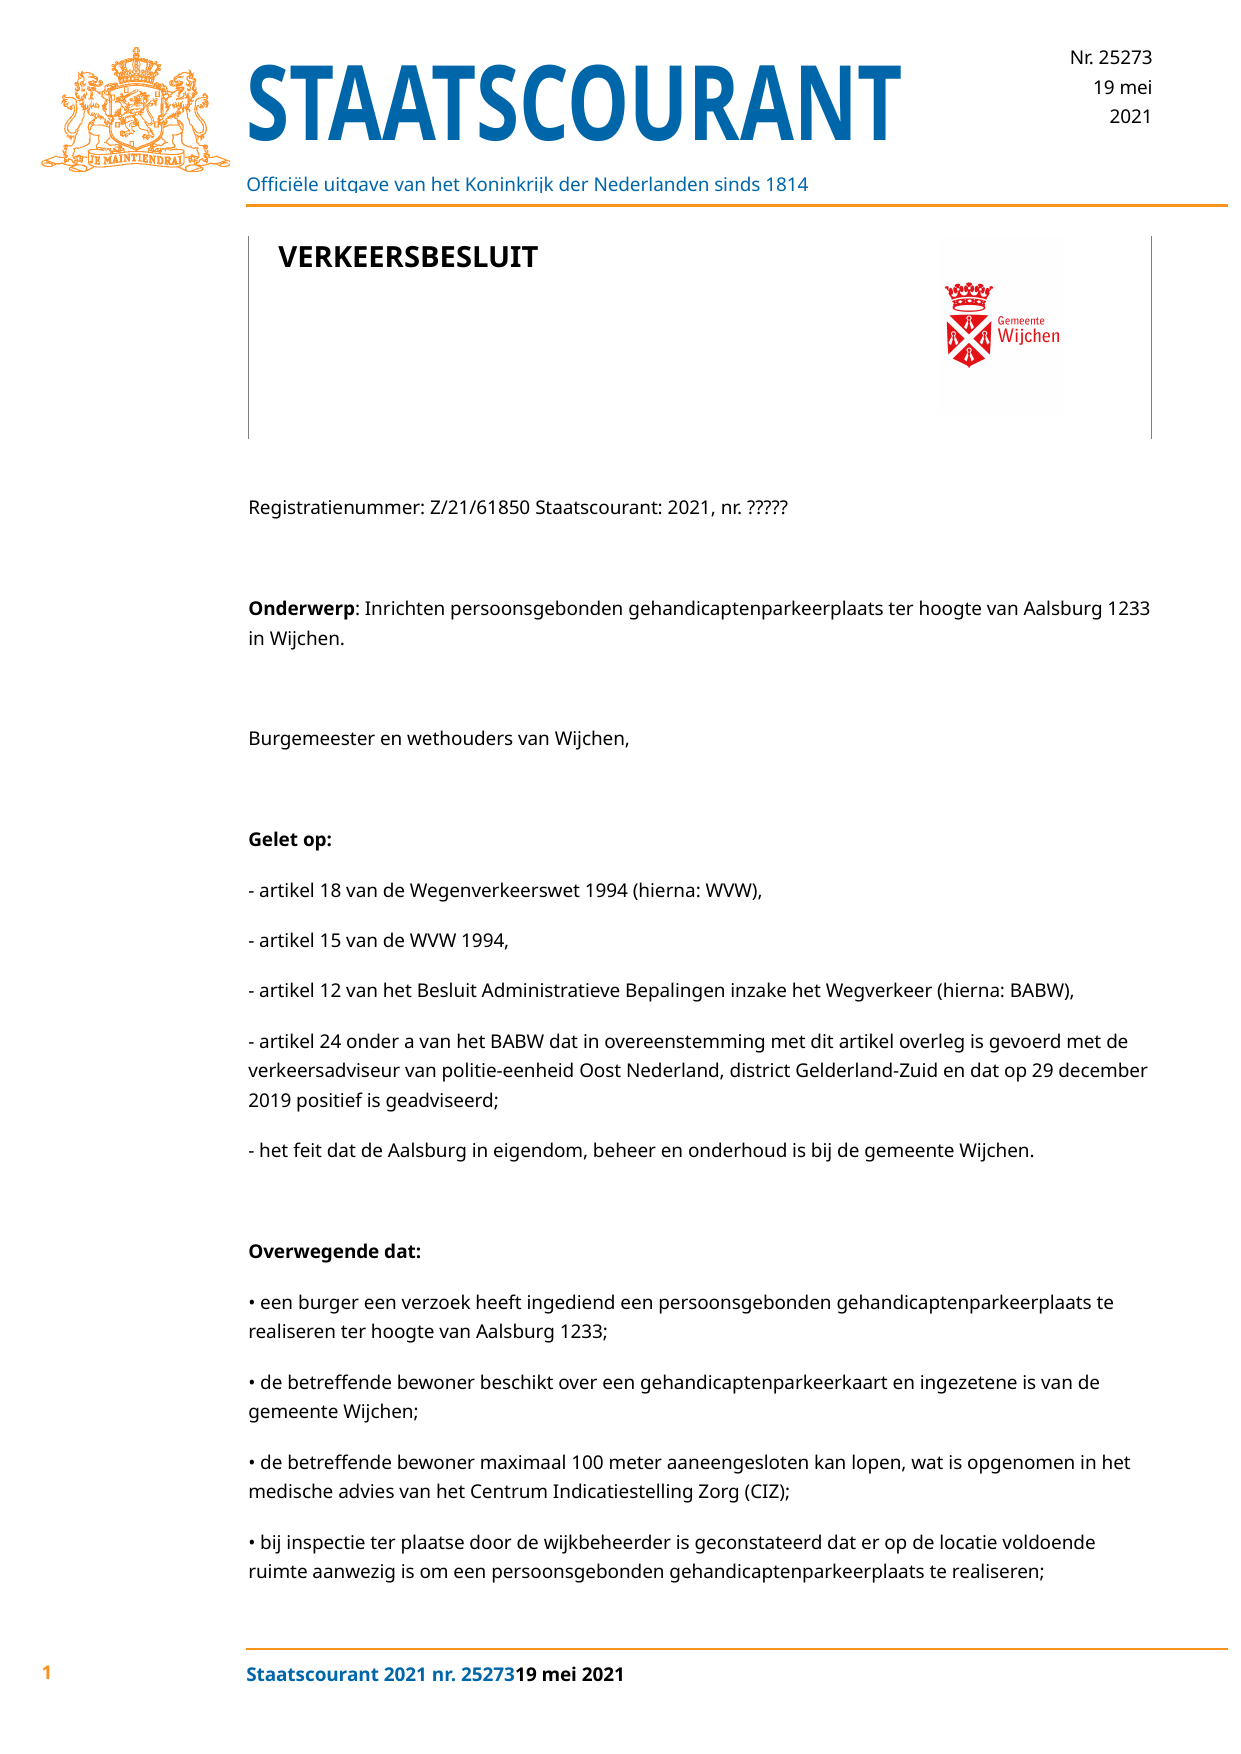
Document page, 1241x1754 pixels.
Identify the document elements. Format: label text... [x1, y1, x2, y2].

picture [41, 47, 231, 172]
text Onderwerp: Inrichten persoonsgebonden gehandicaptenparkeerplaats ter hoogte van Aalsburg 1233 in Wijchen. [248, 595, 1152, 651]
text Gelet op: [248, 826, 1152, 852]
table_header VERKEERSBESLUIT [249, 236, 850, 439]
table_header [1064, 236, 1151, 413]
table_header [850, 414, 1151, 439]
text • de betreffende bewoner beschikt over een gehandicaptenparkeerkaart en ingezetene is van de gemeente Wijchen; [248, 1369, 1152, 1424]
text - artikel 15 van de WVW 1994, [248, 927, 1152, 953]
text • een burger een verzoek heeft ingediend een persoonsgebonden gehandicaptenparkeerplaats te realiseren ter hoogte van Aalsburg 1233; [248, 1289, 1152, 1344]
table_header [850, 236, 938, 413]
text Burgemeester en wethouders van Wijchen, [248, 726, 1152, 751]
picture [938, 236, 1064, 414]
text Registratienummer: Z/21/61850 Staatscourant: 2021, nr. ????? [248, 494, 1152, 520]
text • bij inspectie ter plaatse door de wijkbeheerder is geconstateerd dat er op de locatie voldoende ruimte aanwezig is om een persoonsgebonden gehandicaptenparkeerplaats te realiseren; [248, 1529, 1152, 1584]
text - artikel 24 onder a van het BABW dat in overeenstemming met dit artikel overleg is gevoerd met de verkeersadviseur van politie-eenheid Oost Nederland, district Gelderland-Zuid en dat op 29 december 2019 positief is geadviseerd; [248, 1028, 1152, 1113]
text Overwegende dat: [248, 1238, 1152, 1264]
text - artikel 12 van het Besluit Administratieve Bepalingen inzake het Wegverkeer (hierna: BABW), [248, 978, 1152, 1003]
text - artikel 18 van de Wegenverkeerswet 1994 (hierna: WVW), [248, 877, 1152, 903]
text - het feit dat de Aalsburg in eigendom, beheer en onderhoud is bij de gemeente Wijchen. [248, 1138, 1152, 1163]
text • de betreffende bewoner maximaal 100 meter aaneengesloten kan lopen, wat is opgenomen in het medische advies van het Centrum Indicatiestelling Zorg (CIZ); [248, 1449, 1152, 1504]
